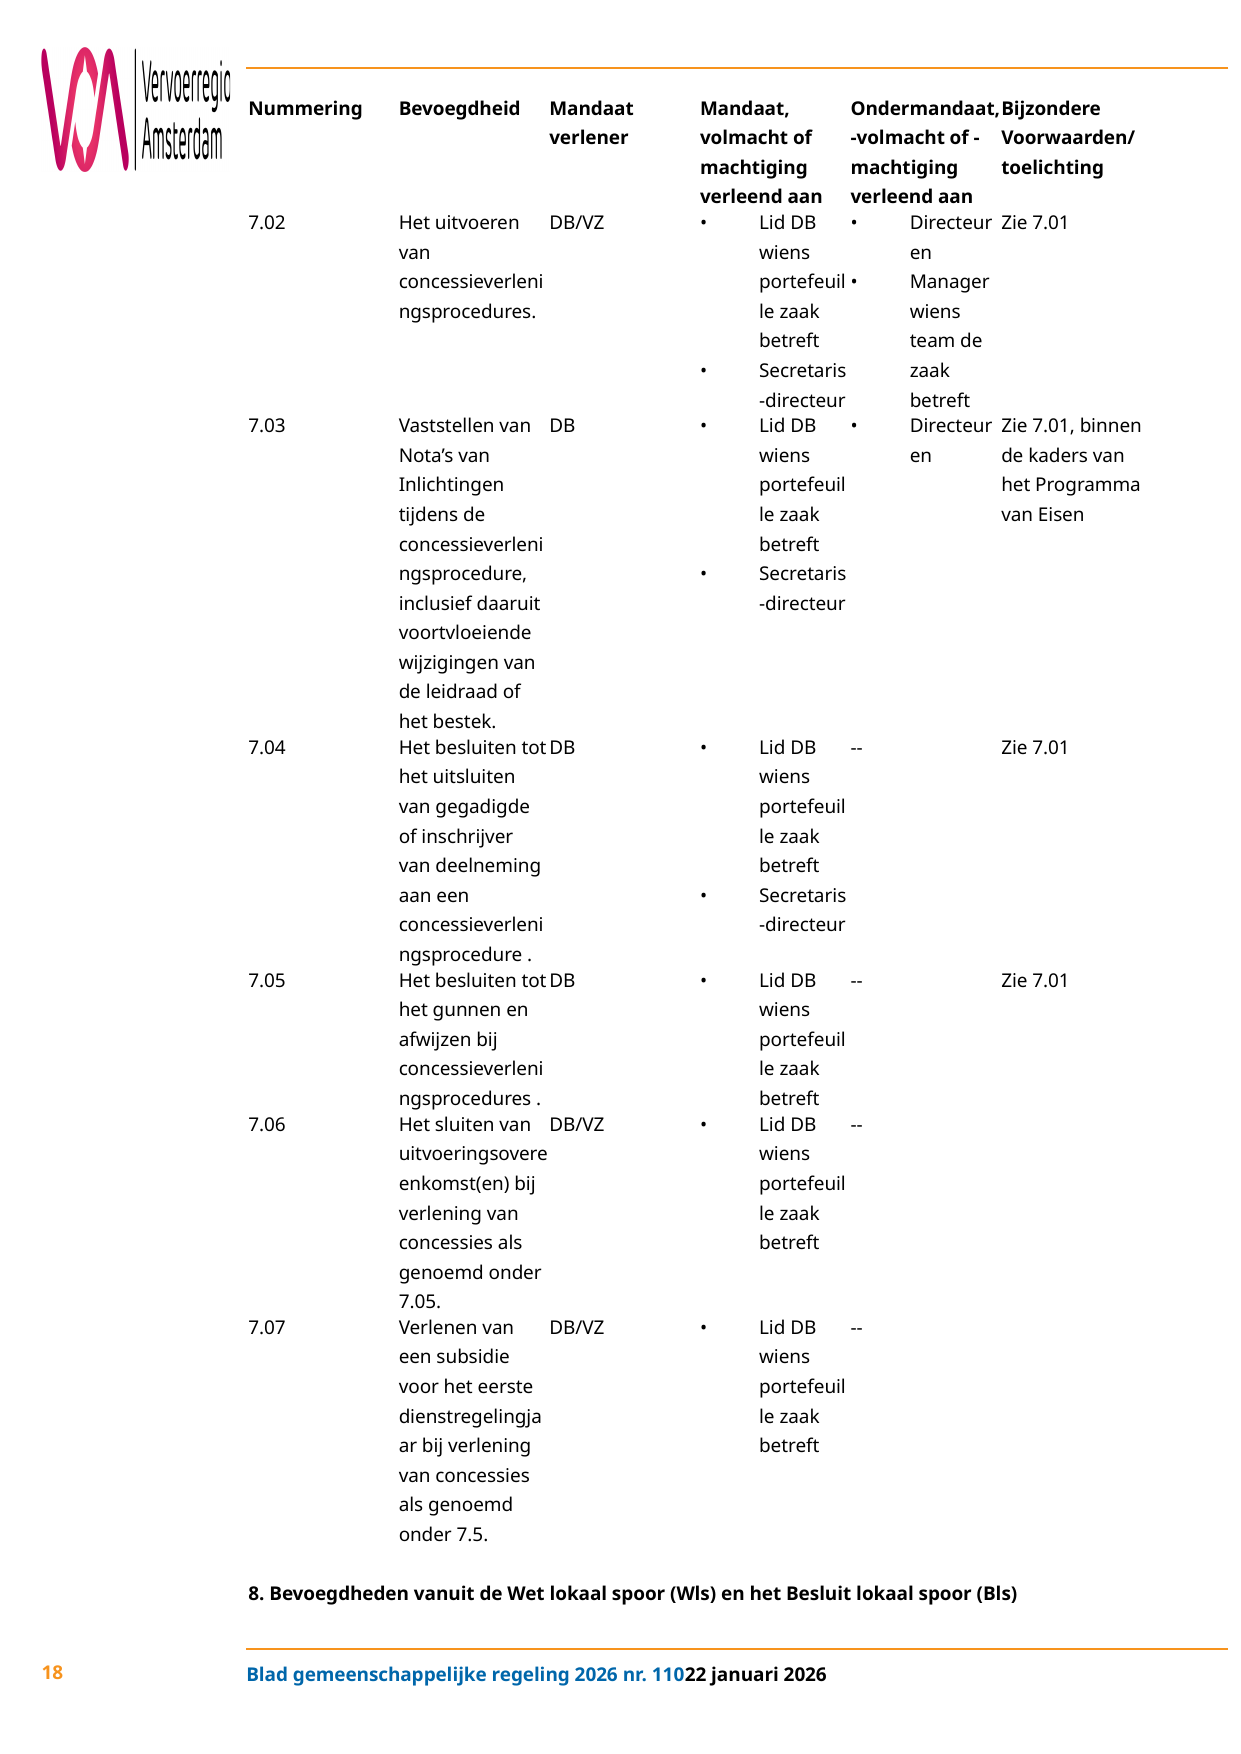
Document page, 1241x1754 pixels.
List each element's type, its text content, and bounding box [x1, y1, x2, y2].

table_cell Het besluiten tot het gunnen en afwijzen bij concessieverleningsprocedures . [399, 967, 549, 1111]
table_cell 7.02 [248, 209, 398, 412]
picture [41, 47, 231, 172]
table_cell Het besluiten tot het uitsluiten van gegadigde of inschrijver van deelneming aan een concessieverleningsprocedure . [399, 734, 549, 967]
table_cell Directeuren [850, 413, 1001, 734]
table_cell Lid DB wiens portefeuille zaak betreft [700, 1111, 850, 1314]
table_cell Zie 7.01, binnen de kaders van het Programma van Eisen [1001, 413, 1152, 734]
table_cell DB [549, 967, 700, 1111]
table_cell DB/VZ [549, 1111, 700, 1314]
table_cell -- [850, 1111, 1001, 1314]
table_cell 7.03 [248, 413, 398, 734]
table_cell Vaststellen van Nota’s van Inlichtingen tijdens de concessieverleningsprocedure, inclusief daaruit voortvloeiende wijzigingen van de leidraad of het bestek. [399, 413, 549, 734]
table_cell DB/VZ [549, 1314, 700, 1547]
table_cell 7.06 [248, 1111, 398, 1314]
table_cell Lid DB wiens portefeuille zaak betreft Secretaris-directeur [700, 209, 850, 412]
table_cell 7.05 [248, 967, 398, 1111]
table_cell Lid DB wiens portefeuille zaak betreft [700, 967, 850, 1111]
table_cell -- [850, 734, 1001, 967]
table_cell 7.04 [248, 734, 398, 967]
text 8. Bevoegdheden vanuit de Wet lokaal spoor (Wls) en het Besluit lokaal spoor (Bls) [248, 1580, 1152, 1606]
table_header Nummering [248, 95, 398, 209]
table_cell Verlenen van een subsidie voor het eerste dienstregelingjaar bij verlening van concessies als genoemd onder 7.5. [399, 1314, 549, 1547]
table_cell [1001, 1314, 1152, 1547]
table_cell [1001, 1111, 1152, 1314]
table_cell DB [549, 734, 700, 967]
table_cell Lid DB wiens portefeuille zaak betreft [700, 1314, 850, 1547]
table_header Mandaat, volmacht of machtiging verleend aan [700, 95, 850, 209]
table_cell Het sluiten van uitvoeringsovereenkomst(en) bij verlening van concessies als genoemd onder 7.05. [399, 1111, 549, 1314]
table_cell -- [850, 1314, 1001, 1547]
table_cell Lid DB wiens portefeuille zaak betreft Secretaris-directeur [700, 413, 850, 734]
table_header Ondermandaat, -volmacht of -machtiging verleend aan [850, 95, 1001, 209]
table_cell Zie 7.01 [1001, 734, 1152, 967]
table_cell -- [850, 967, 1001, 1111]
table_cell Zie 7.01 [1001, 967, 1152, 1111]
table_cell Het uitvoeren van concessieverleningsprocedures. [399, 209, 549, 412]
table_cell DB/VZ [549, 209, 700, 412]
table_cell Directeuren Manager wiens team de zaak betreft [850, 209, 1001, 412]
table_cell DB [549, 413, 700, 734]
table_header Mandaat verlener [549, 95, 700, 209]
table_cell Lid DB wiens portefeuille zaak betreft Secretaris-directeur [700, 734, 850, 967]
table_cell Zie 7.01 [1001, 209, 1152, 412]
table_cell 7.07 [248, 1314, 398, 1547]
table_header Bevoegdheid [399, 95, 549, 209]
table_header Bijzondere Voorwaarden/ toelichting [1001, 95, 1152, 209]
